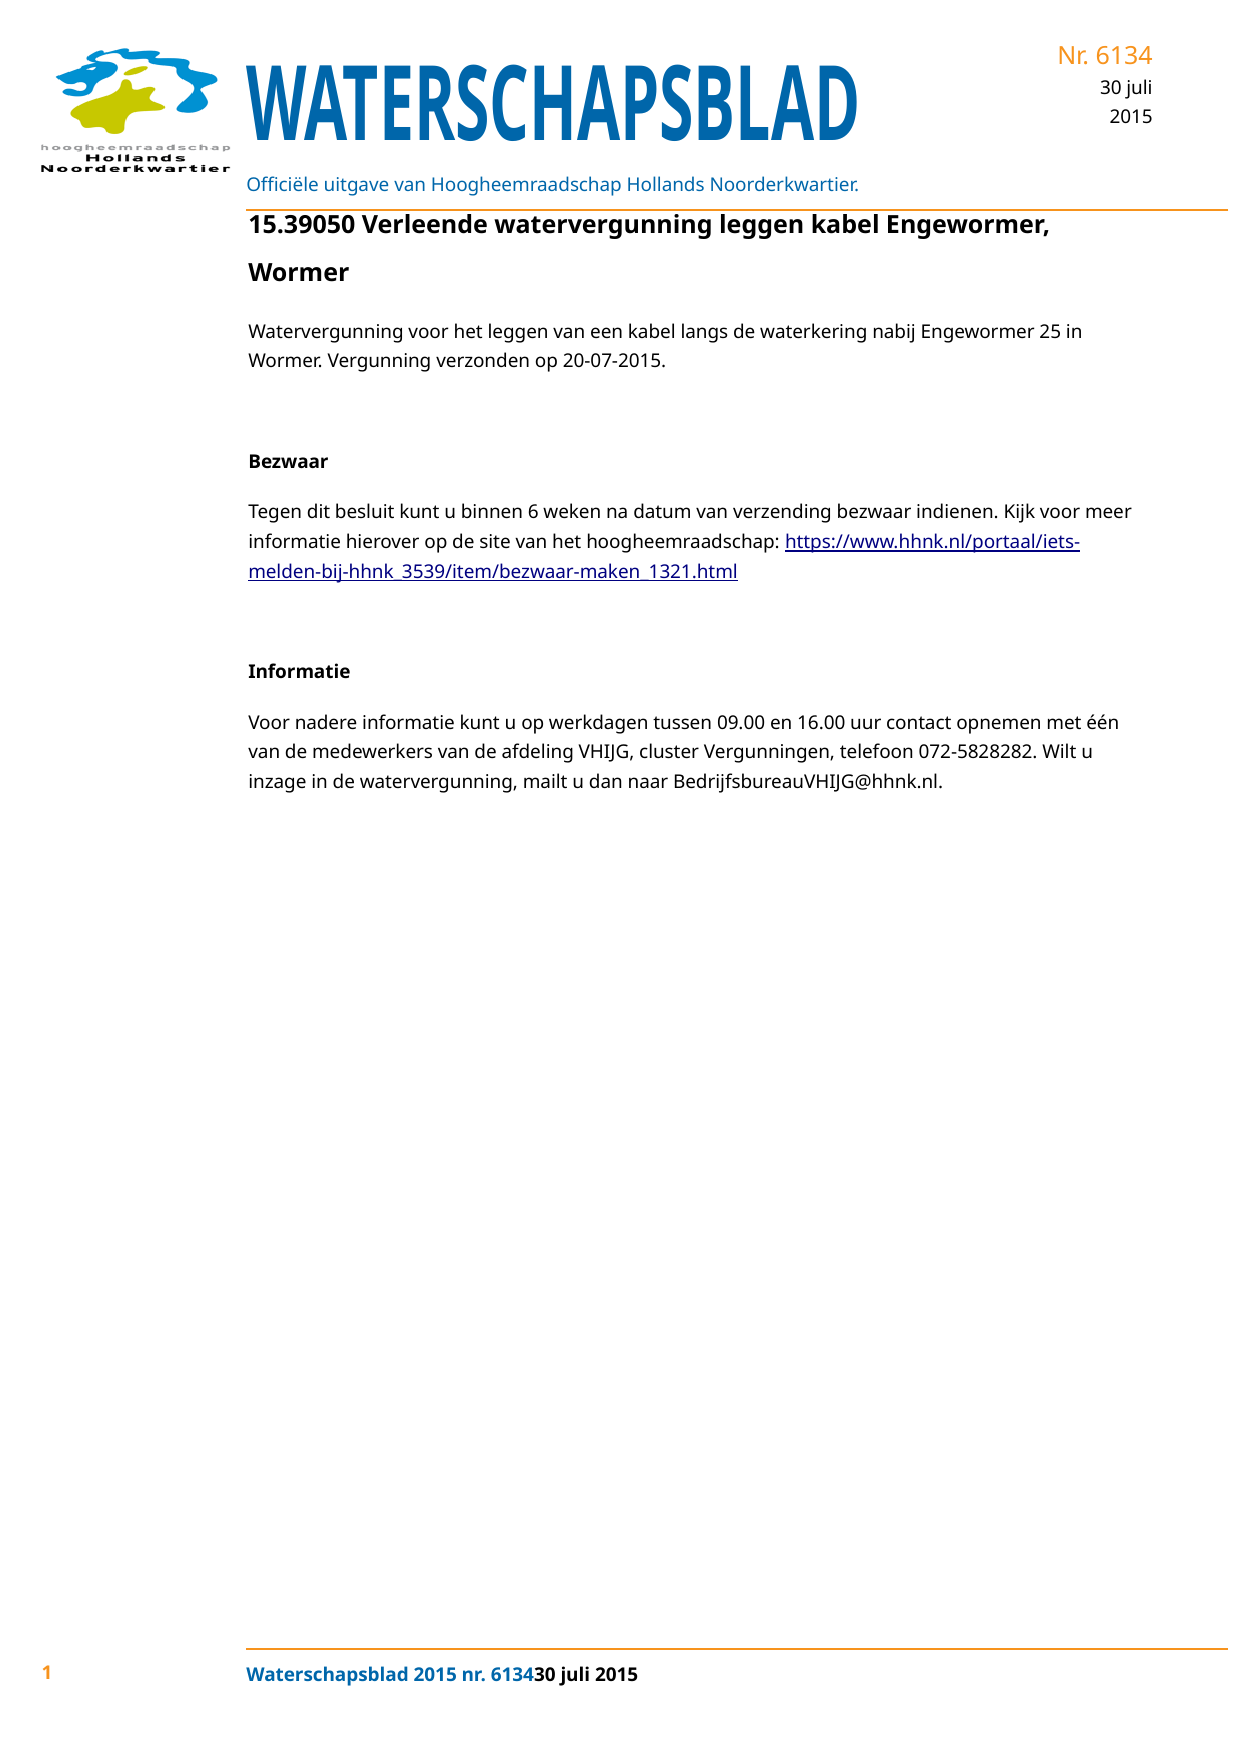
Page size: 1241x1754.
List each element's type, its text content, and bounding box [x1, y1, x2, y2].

text Tegen dit besluit kunt u binnen 6 weken na datum van verzending bezwaar indienen. Kijk voor meer informatie hierover op de site van het hoogheemraadschap: https://www.hhnk.nl/portaal/iets-melden-bij-hhnk_3539/item/bezwaar-maken_1321.html [248, 499, 1152, 584]
text Bezwaar [248, 448, 1152, 474]
text Voor nadere informatie kunt u op werkdagen tussen 09.00 en 16.00 uur contact opnemen met één van de medewerkers van de afdeling VHIJG, cluster Vergunningen, telefoon 072-5828282. Wilt u inzage in de watervergunning, mailt u dan naar BedrijfsbureauVHIJG@hhnk.nl. [248, 709, 1152, 794]
text Informatie [248, 659, 1152, 684]
picture [41, 47, 231, 172]
text Watervergunning voor het leggen van een kabel langs de waterkering nabij Engewormer 25 in Wormer. Vergunning verzonden op 20-07-2015. [248, 318, 1152, 373]
text 15.39050 Verleende watervergunning leggen kabel Engewormer, Wormer [248, 211, 1152, 288]
